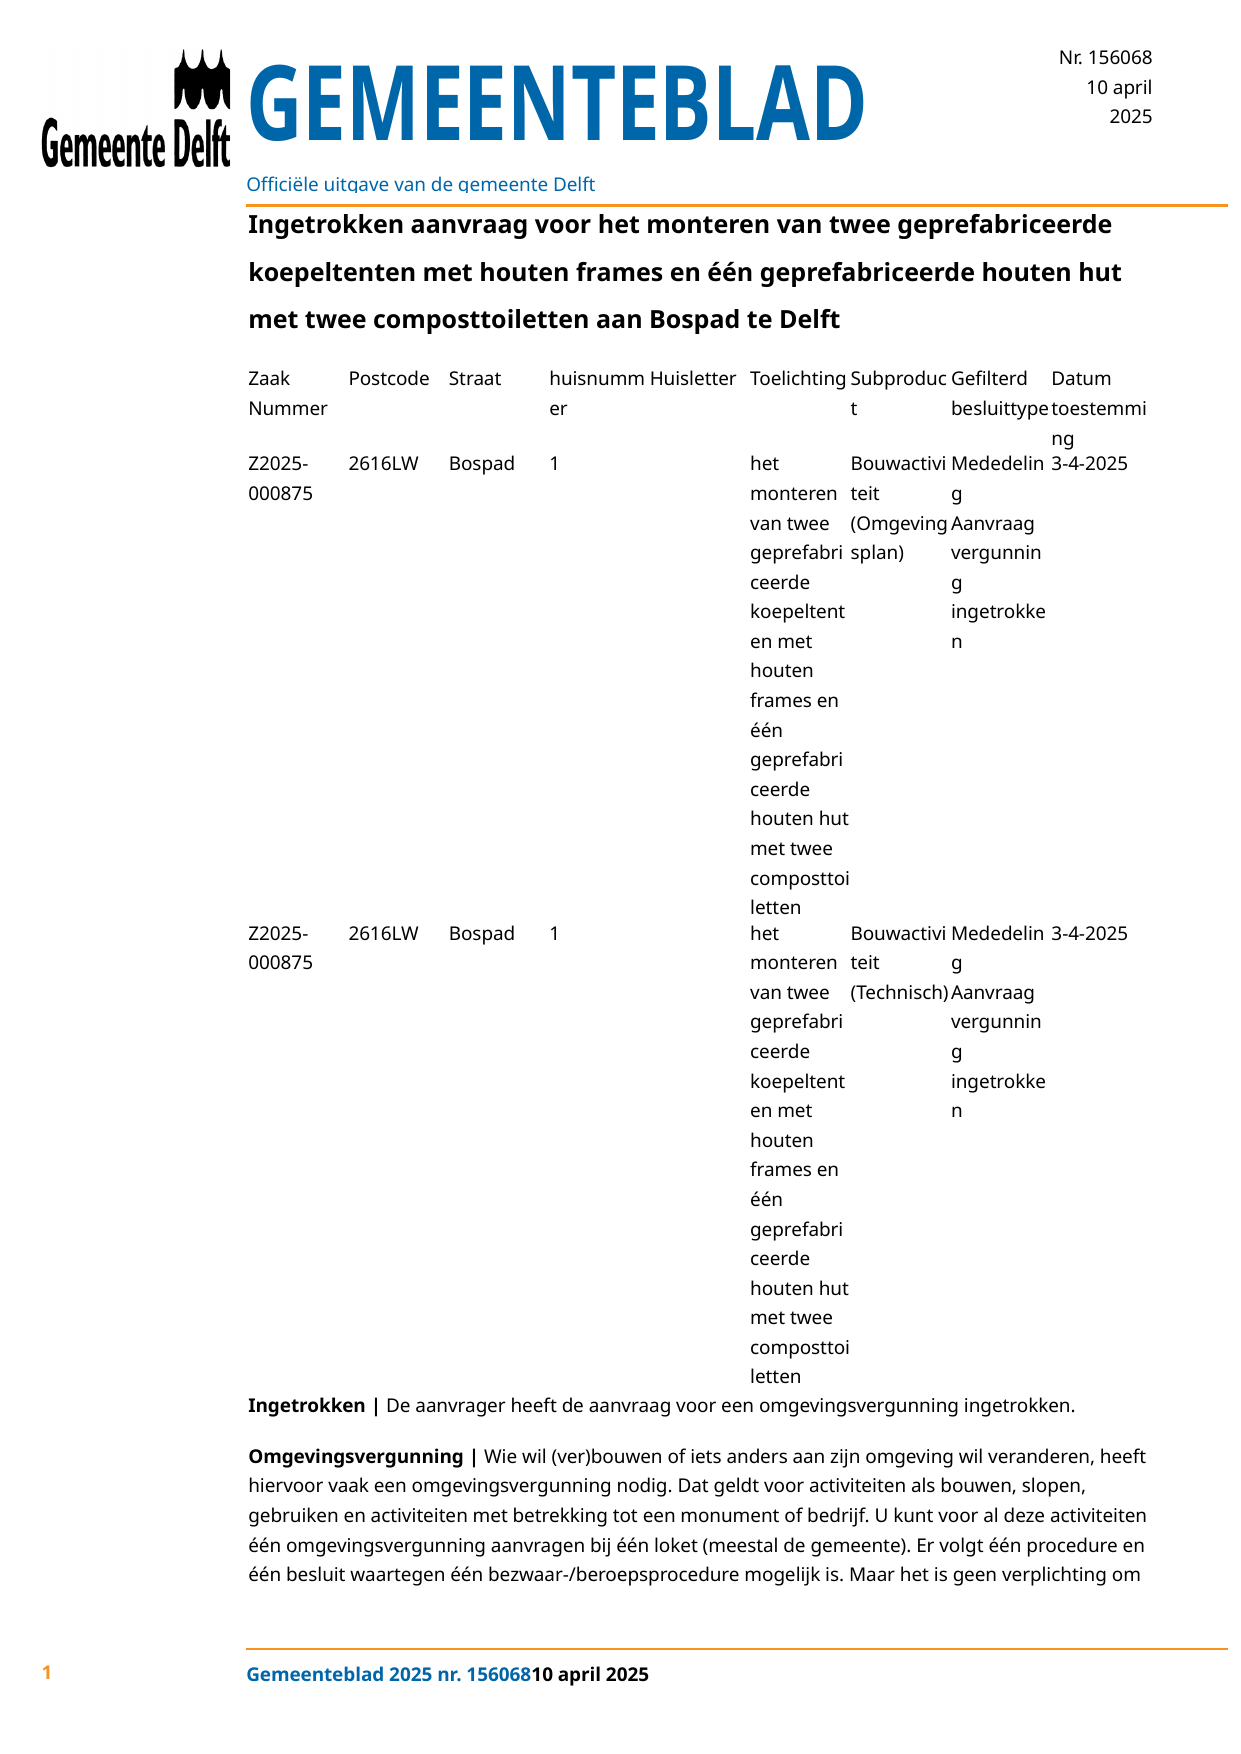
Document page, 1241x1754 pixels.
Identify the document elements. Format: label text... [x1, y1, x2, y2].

table_cell 2616LW [348, 451, 449, 920]
table_header huisnummer [549, 366, 649, 451]
table_cell het monteren van twee geprefabriceerde koepeltenten met houten frames en één geprefabriceerde houten hut met twee composttoiletten [750, 920, 850, 1389]
text Omgevingsvergunning | Wie wil (ver)bouwen of iets anders aan zijn omgeving wil veranderen, heeft hiervoor vaak een omgevingsvergunning nodig. Dat geldt voor activiteiten als bouwen, slopen, gebruiken en activiteiten met betrekking tot een monument of bedrijf. U kunt voor al deze activiteiten één omgevingsvergunning aanvragen bij één loket (meestal de gemeente). Er volgt één procedure en één besluit waartegen één bezwaar-/beroepsprocedure mogelijk is. Maar het is geen verplichting om [248, 1443, 1152, 1587]
table_cell Z2025-000875 [248, 451, 348, 920]
table_cell Mededeling Aanvraag vergunning ingetrokken [951, 451, 1051, 920]
table_cell het monteren van twee geprefabriceerde koepeltenten met houten frames en één geprefabriceerde houten hut met twee composttoiletten [750, 451, 850, 920]
text Ingetrokken aanvraag voor het monteren van twee geprefabriceerde koepeltenten met houten frames en één geprefabriceerde houten hut met twee composttoiletten aan Bospad te Delft [248, 207, 1152, 336]
table_cell Bospad [449, 920, 549, 1389]
table_header Straat [449, 366, 549, 451]
table_cell 1 [549, 451, 649, 920]
table_header Subproduct [850, 366, 951, 451]
table_cell 2616LW [348, 920, 449, 1389]
table_cell Mededeling Aanvraag vergunning ingetrokken [951, 920, 1051, 1389]
text Ingetrokken | De aanvrager heeft de aanvraag voor een omgevingsvergunning ingetrokken. [248, 1393, 1152, 1418]
table_header Postcode [348, 366, 449, 451]
table_cell 3-4-2025 [1051, 451, 1152, 920]
table_header Huisletter [650, 366, 750, 451]
table_header Toelichting [750, 366, 850, 451]
table_header Gefilterd besluittype [951, 366, 1051, 451]
table_cell [650, 451, 750, 920]
table_header Zaak Nummer [248, 366, 348, 451]
table_cell 3-4-2025 [1051, 920, 1152, 1389]
table_header Datum toestemming [1051, 366, 1152, 451]
table_cell Bospad [449, 451, 549, 920]
table_cell [650, 920, 750, 1389]
table_cell Bouwactiviteit (Omgevingsplan) [850, 451, 951, 920]
table_cell Z2025-000875 [248, 920, 348, 1389]
table_cell Bouwactiviteit (Technisch) [850, 920, 951, 1389]
table_cell 1 [549, 920, 649, 1389]
picture [41, 47, 231, 172]
